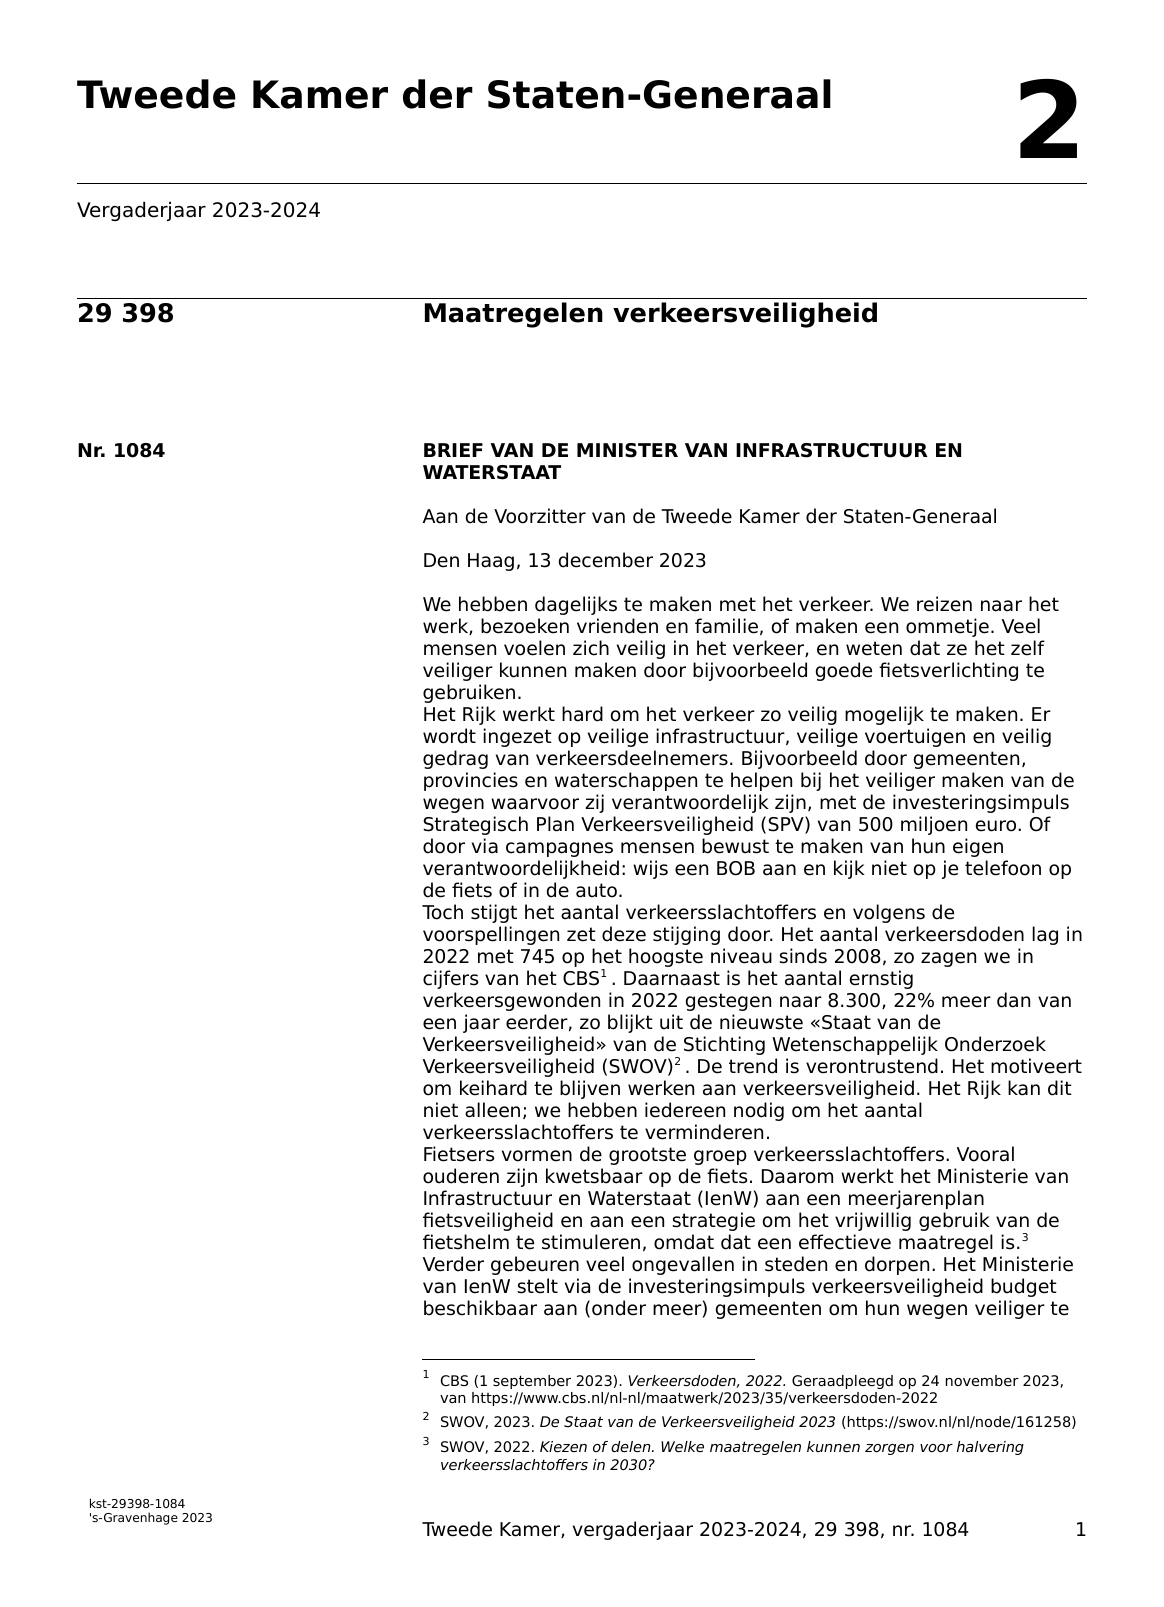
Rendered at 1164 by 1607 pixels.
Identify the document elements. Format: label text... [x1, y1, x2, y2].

text We hebben dagelijks te maken met het verkeer. We reizen naar het werk, bezoeken vrienden en familie, of maken een ommetje. Veel mensen voelen zich veilig in het verkeer, en weten dat ze het zelf veiliger kunnen maken door bijvoorbeeld goede fietsverlichting te gebruiken. [422, 594, 1087, 704]
text Den Haag, 13 december 2023 [422, 550, 1087, 572]
text SWOV, 2023. De Staat van de Verkeersveiligheid 2023 (https://swov.nl/nl/node/161258) [422, 1410, 1087, 1432]
table_header 2 [886, 59, 1087, 183]
table_header Tweede Kamer der Staten-Generaal [77, 59, 886, 183]
text CBS (1 september 2023). Verkeersdoden, 2022. Geraadpleegd op 24 november 2023, van https://www.cbs.nl/nl-nl/maatwerk/2023/35/verkeersdoden-2022 [422, 1368, 1087, 1407]
subtitle 29 398 Maatregelen verkeersveiligheid [77, 299, 1087, 329]
text Fietsers vormen de grootste groep verkeersslachtoffers. Vooral ouderen zijn kwetsbaar op de fiets. Daarom werkt het Ministerie van Infrastructuur en Waterstaat (IenW) aan een meerjarenplan fietsveiligheid en aan een strategie om het vrijwillig gebruik van de fietshelm te stimuleren, omdat dat een effectieve maatregel is. Verder gebeuren veel ongevallen in steden en dorpen. Het Ministerie van IenW stelt via de investeringsimpuls verkeersveiligheid budget beschikbaar aan (onder meer) gemeenten om hun wegen veiliger te [422, 1144, 1087, 1319]
text kst-29398-1084 [88, 1497, 323, 1511]
text 's-Gravenhage 2023 [88, 1511, 323, 1525]
text Aan de Voorzitter van de Tweede Kamer der Staten-Generaal [422, 506, 1087, 528]
table_cell Vergaderjaar 2023-2024 [77, 184, 1087, 298]
text SWOV, 2022. Kiezen of delen. Welke maatregelen kunnen zorgen voor halvering verkeersslachtoffers in 2030? [422, 1435, 1087, 1474]
text Het Rijk werkt hard om het verkeer zo veilig mogelijk te maken. Er wordt ingezet op veilige infrastructuur, veilige voertuigen en veilig gedrag van verkeersdeelnemers. Bijvoorbeeld door gemeenten, provincies en waterschappen te helpen bij het veiliger maken van de wegen waarvoor zij verantwoordelijk zijn, met de investeringsimpuls Strategisch Plan Verkeersveiligheid (SPV) van 500 miljoen euro. Of door via campagnes mensen bewust te maken van hun eigen verantwoordelijkheid: wijs een BOB aan en kijk niet op je telefoon op de fiets of in de auto. [422, 704, 1087, 902]
text Toch stijgt het aantal verkeersslachtoffers en volgens de voorspellingen zet deze stijging door. Het aantal verkeersdoden lag in 2022 met 745 op het hoogste niveau sinds 2008, zo zagen we in cijfers van het CBS. Daarnaast is het aantal ernstig verkeersgewonden in 2022 gestegen naar 8.300, 22% meer dan van een jaar eerder, zo blijkt uit de nieuwste «Staat van de Verkeersveiligheid» van de Stichting Wetenschappelijk Onderzoek Verkeersveiligheid (SWOV). De trend is verontrustend. Het motiveert om keihard te blijven werken aan verkeersveiligheid. Het Rijk kan dit niet alleen; we hebben iedereen nodig om het aantal verkeersslachtoffers te verminderen. [422, 902, 1087, 1144]
subtitle Nr. 1084 BRIEF VAN DE MINISTER VAN INFRASTRUCTUUR EN WATERSTAAT [77, 440, 1087, 484]
